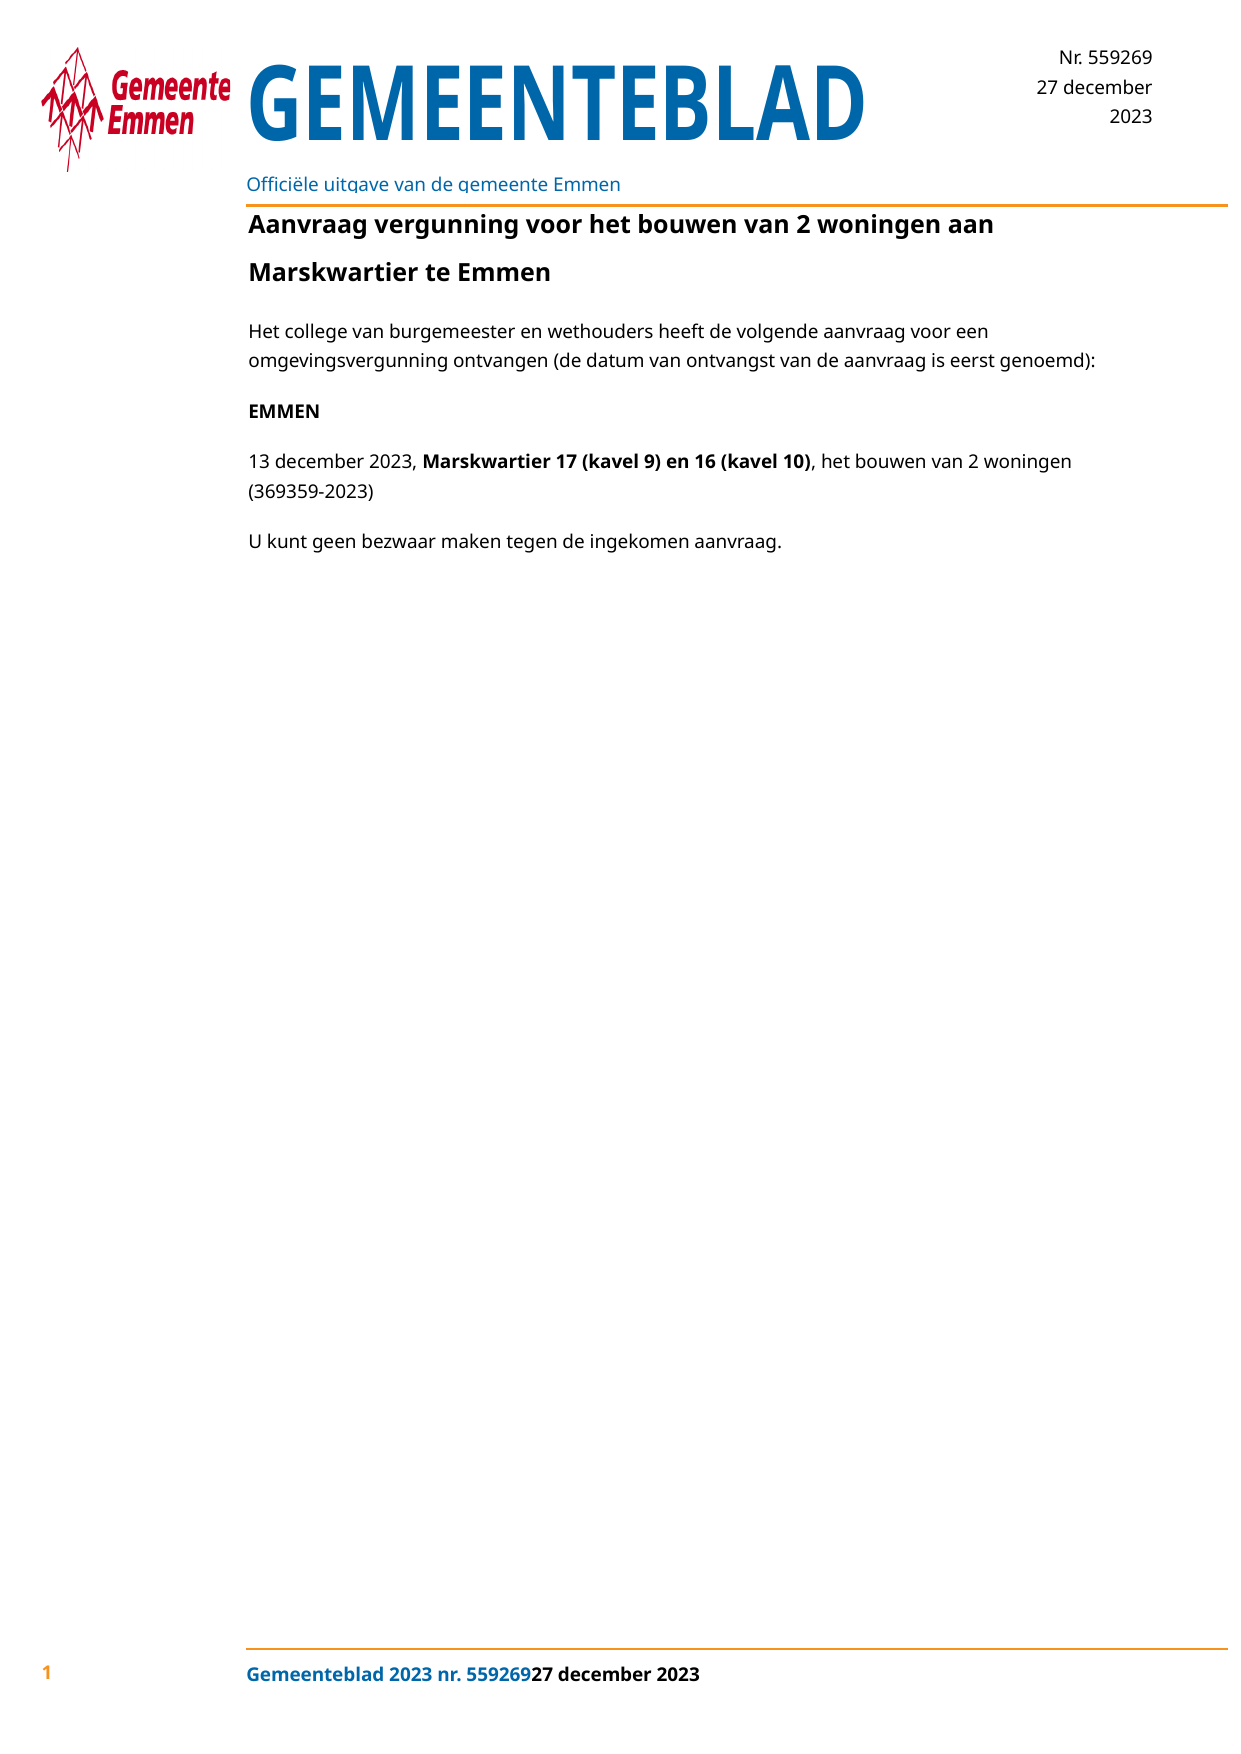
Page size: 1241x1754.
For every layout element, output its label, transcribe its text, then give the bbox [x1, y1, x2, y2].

text Het college van burgemeester en wethouders heeft de volgende aanvraag voor een omgevingsvergunning ontvangen (de datum van ontvangst van de aanvraag is eerst genoemd): [248, 318, 1152, 373]
text EMMEN [248, 398, 1152, 424]
text 13 december 2023, Marskwartier 17 (kavel 9) en 16 (kavel 10), het bouwen van 2 woningen (369359-2023) [248, 448, 1152, 504]
picture [41, 47, 231, 172]
text U kunt geen bezwaar maken tegen de ingekomen aanvraag. [248, 528, 1152, 554]
text Aanvraag vergunning voor het bouwen van 2 woningen aan Marskwartier te Emmen [248, 207, 1152, 288]
